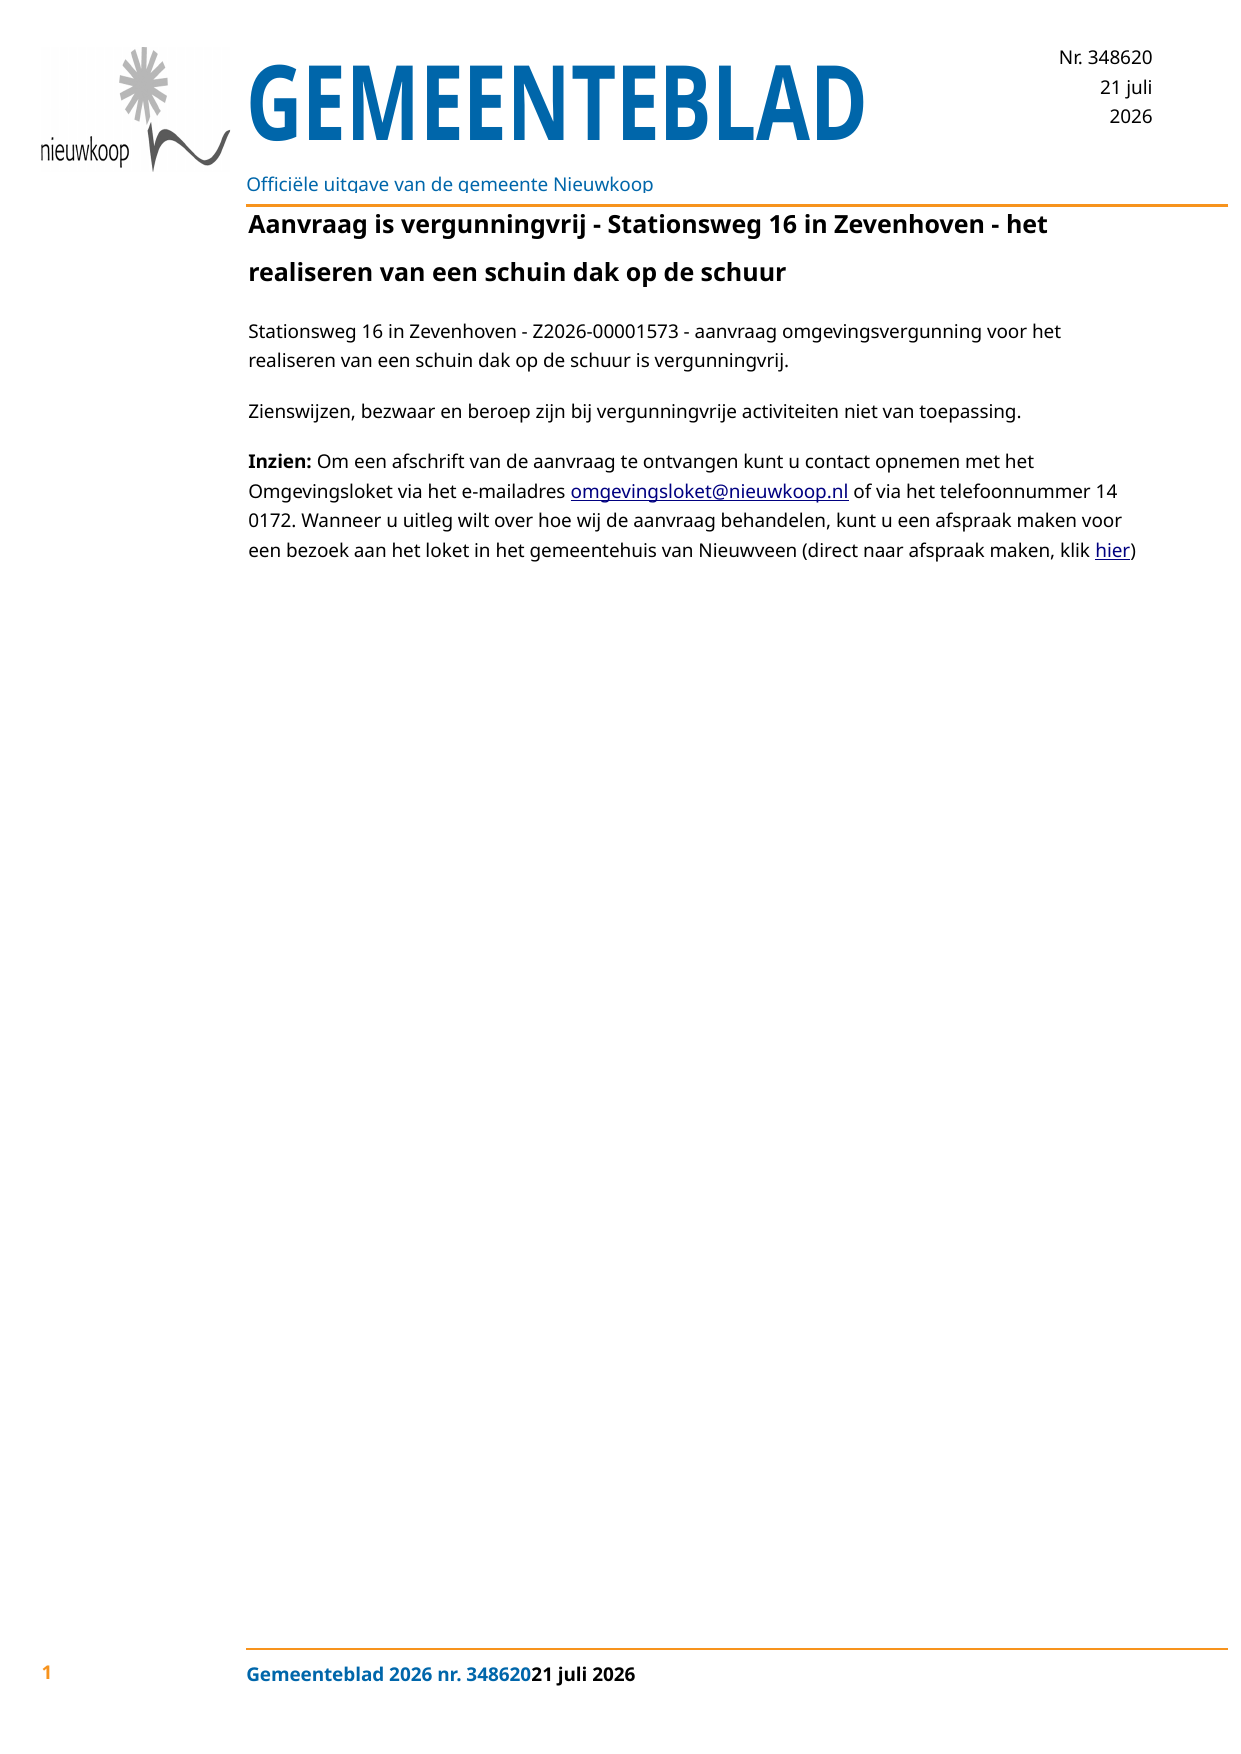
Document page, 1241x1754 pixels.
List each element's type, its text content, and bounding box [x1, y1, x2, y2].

text Zienswijzen, bezwaar en beroep zijn bij vergunningvrije activiteiten niet van toepassing. [248, 398, 1152, 424]
text Aanvraag is vergunningvrij - Stationsweg 16 in Zevenhoven - het realiseren van een schuin dak op de schuur [248, 207, 1152, 288]
text Inzien: Om een afschrift van de aanvraag te ontvangen kunt u contact opnemen met het Omgevingsloket via het e-mailadres omgevingsloket@nieuwkoop.nl of via het telefoonnummer 14 0172. Wanneer u uitleg wilt over hoe wij de aanvraag behandelen, kunt u een afspraak maken voor een bezoek aan het loket in het gemeentehuis van Nieuwveen (direct naar afspraak maken, klik hier) [248, 448, 1152, 563]
picture [41, 47, 231, 172]
text Stationsweg 16 in Zevenhoven - Z2026-00001573 - aanvraag omgevingsvergunning voor het realiseren van een schuin dak op de schuur is vergunningvrij. [248, 318, 1152, 373]
